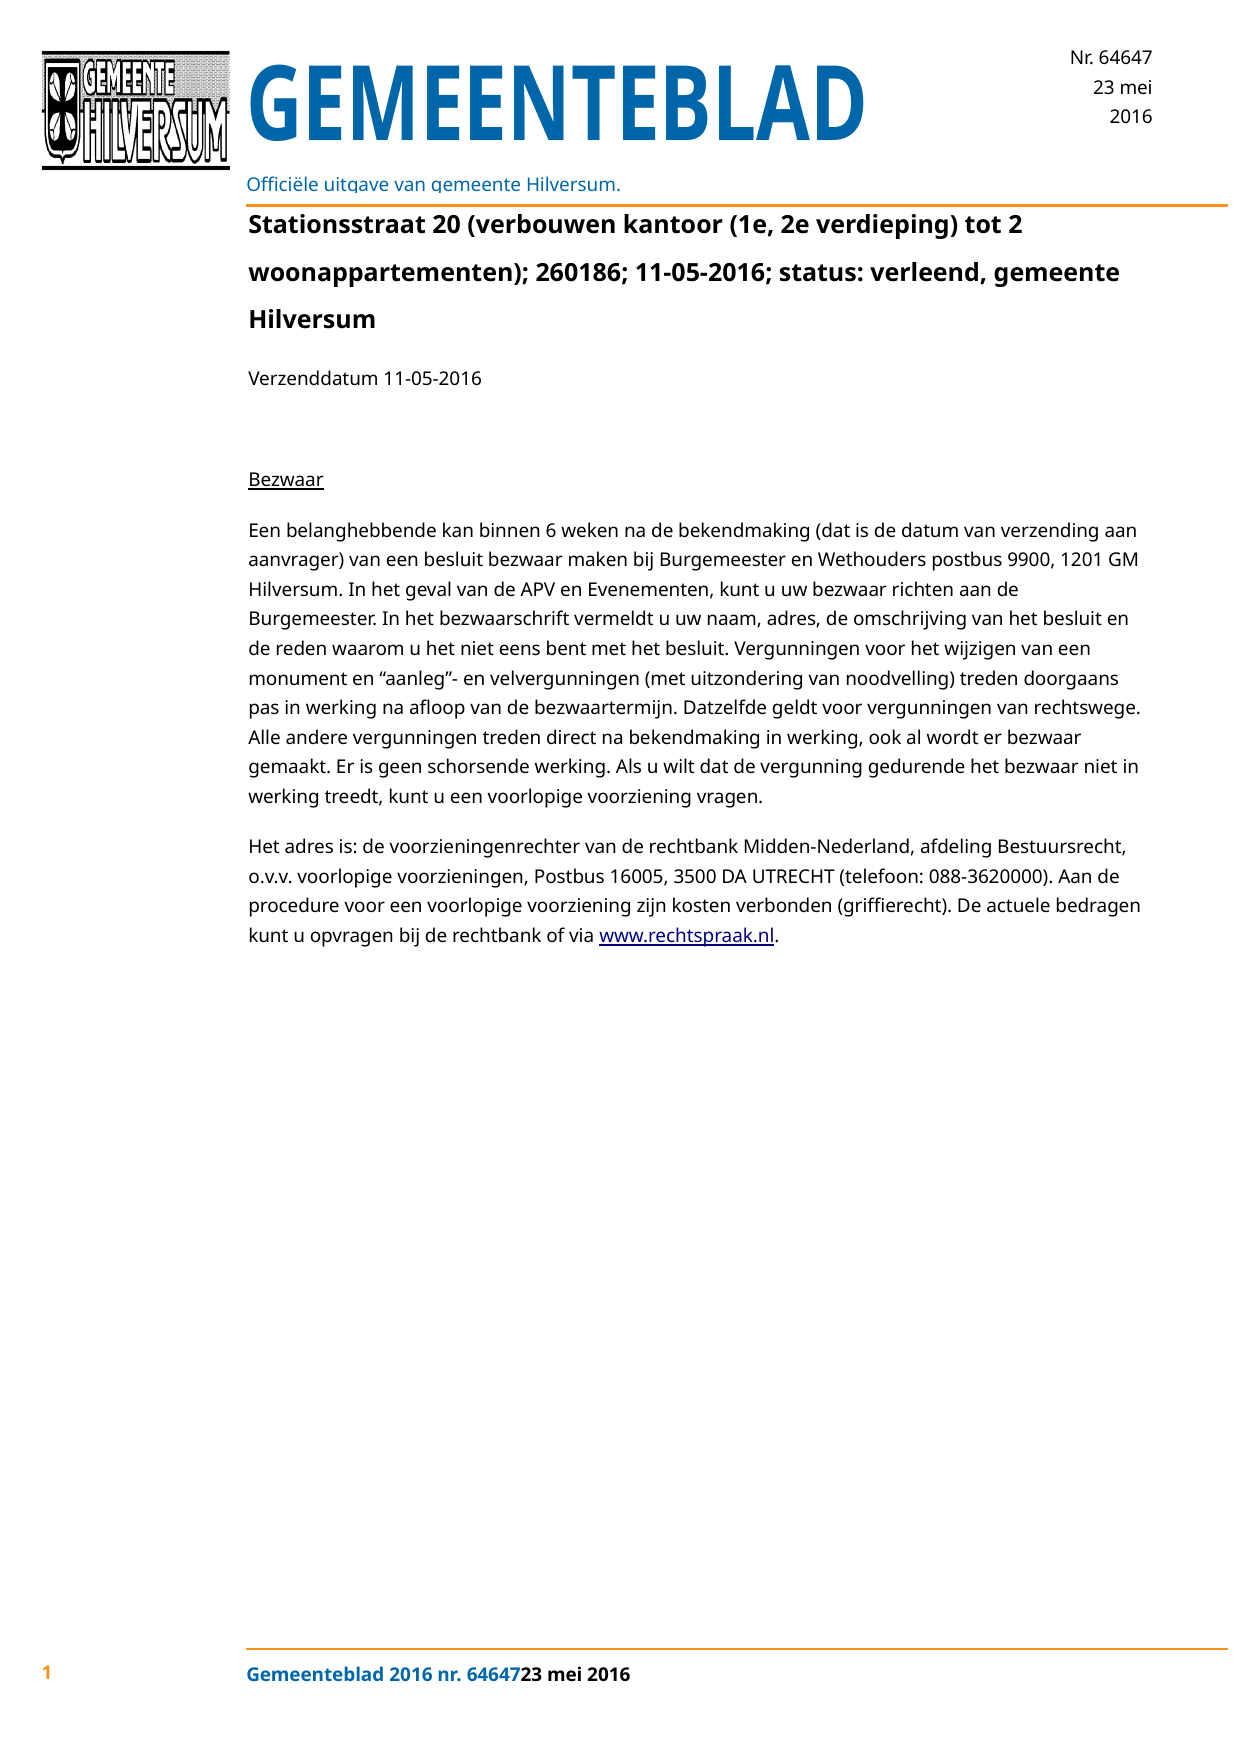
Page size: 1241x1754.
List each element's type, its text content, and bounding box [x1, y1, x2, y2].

text Een belanghebbende kan binnen 6 weken na de bekendmaking (dat is de datum van verzending aan aanvrager) van een besluit bezwaar maken bij Burgemeester en Wethouders postbus 9900, 1201 GM Hilversum. In het geval van de APV en Evenementen, kunt u uw bezwaar richten aan de Burgemeester. In het bezwaarschrift vermeldt u uw naam, adres, de omschrijving van het besluit en de reden waarom u het niet eens bent met het besluit. Vergunningen voor het wijzigen van een monument en “aanleg”- en velvergunningen (met uitzondering van noodvelling) treden doorgaans pas in werking na afloop van de bezwaartermijn. Datzelfde geldt voor vergunningen van rechtswege. Alle andere vergunningen treden direct na bekendmaking in werking, ook al wordt er bezwaar gemaakt. Er is geen schorsende werking. Als u wilt dat de vergunning gedurende het bezwaar niet in werking treedt, kunt u een voorlopige voorziening vragen. [248, 517, 1152, 809]
picture [41, 47, 231, 172]
text Verzenddatum 11-05-2016 [248, 366, 1152, 391]
text Het adres is: de voorzieningenrechter van de rechtbank Midden-Nederland, afdeling Bestuursrecht, o.v.v. voorlopige voorzieningen, Postbus 16005, 3500 DA UTRECHT (telefoon: 088-3620000). Aan de procedure voor een voorlopige voorziening zijn kosten verbonden (griffierecht). De actuele bedragen kunt u opvragen bij de rechtbank of via www.rechtspraak.nl. [248, 833, 1152, 948]
text Stationsstraat 20 (verbouwen kantoor (1e, 2e verdieping) tot 2 woonappartementen); 260186; 11-05-2016; status: verleend, gemeente Hilversum [248, 207, 1152, 336]
text Bezwaar [248, 466, 1152, 492]
